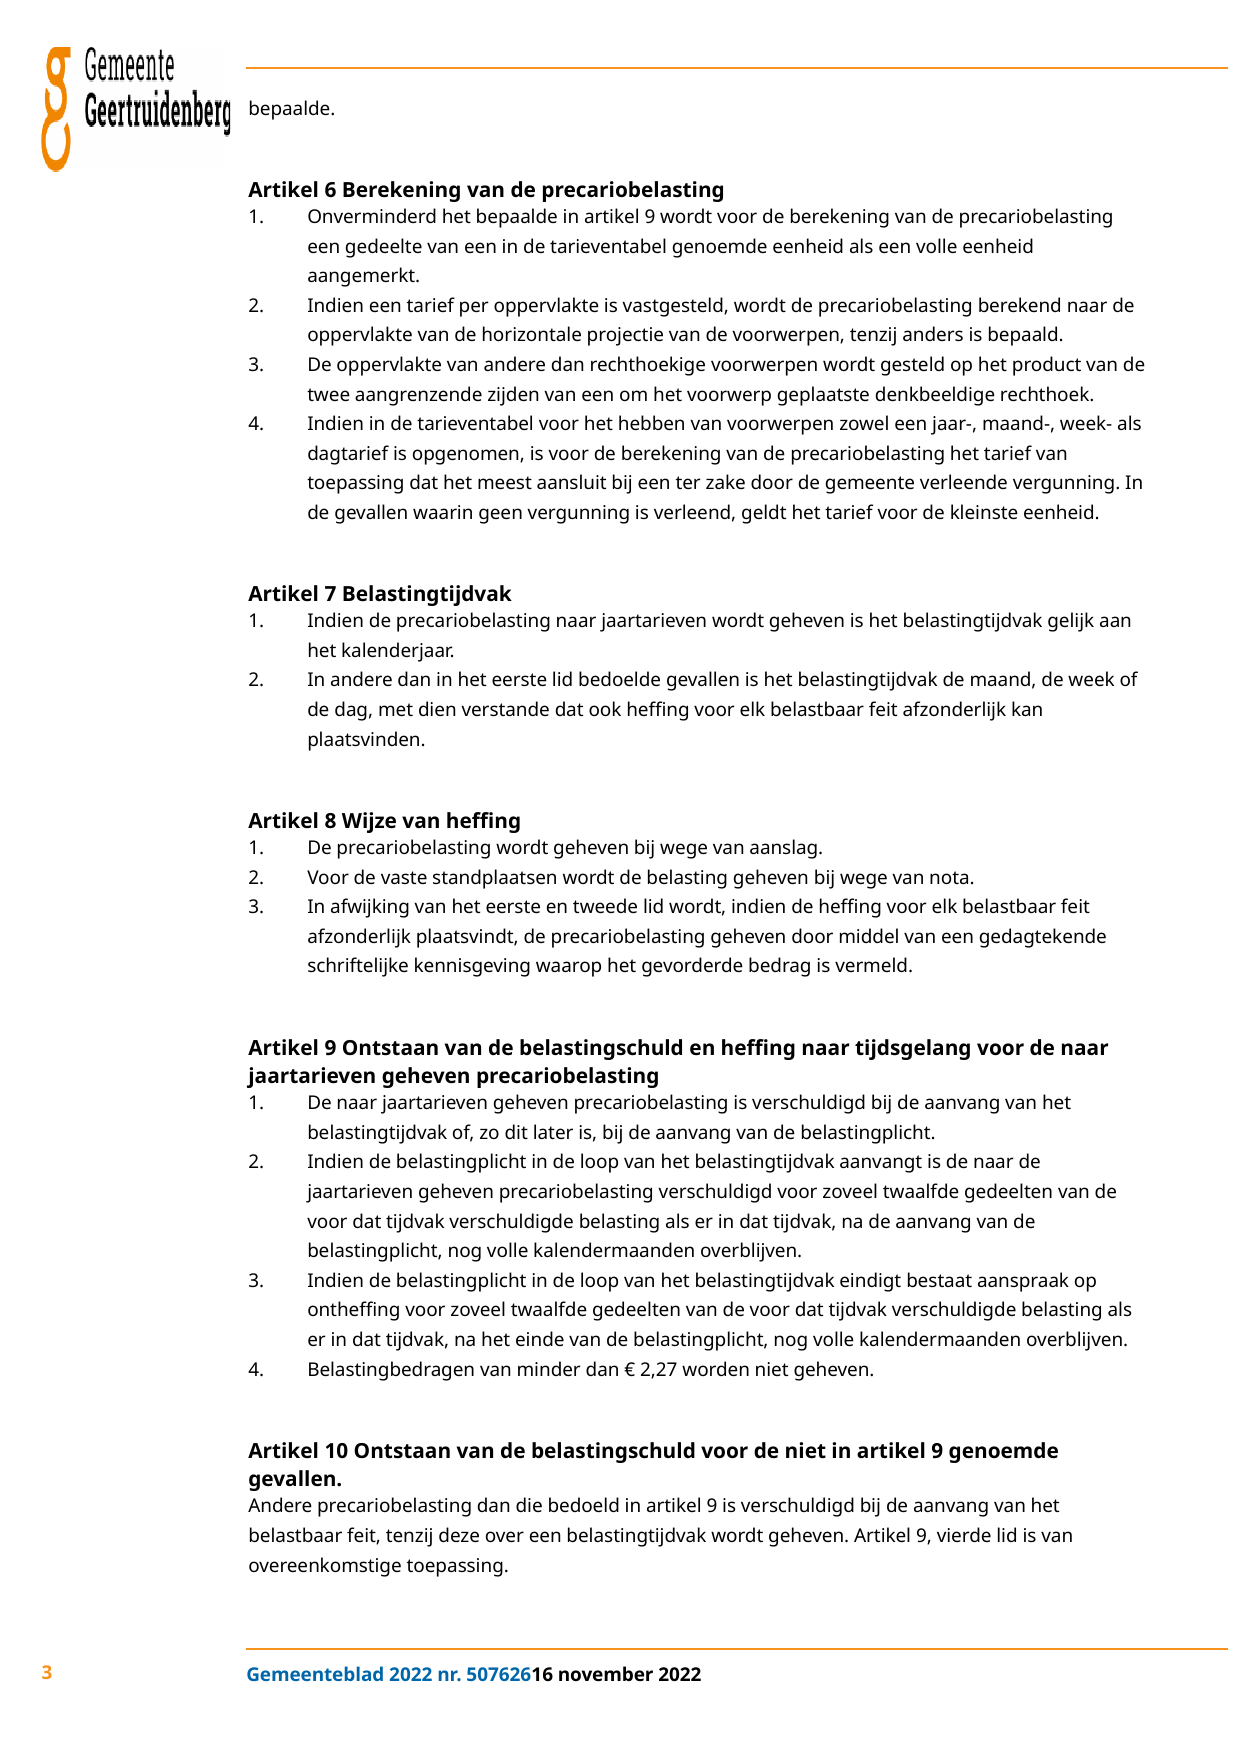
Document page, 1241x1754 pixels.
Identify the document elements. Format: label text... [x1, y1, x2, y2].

text Artikel 8 Wijze van heffing [248, 806, 1152, 834]
text Artikel 10 Ontstaan van de belastingschuld voor de niet in artikel 9 genoemde gevallen. [248, 1436, 1152, 1493]
list Indien de precariobelasting naar jaartarieven wordt geheven is het belastingtijdvak gelijk aan het kalenderjaar. [248, 607, 1152, 663]
list Belastingbedragen van minder dan € 2,27 worden niet geheven. [248, 1356, 1152, 1381]
list Indien de belastingplicht in de loop van het belastingtijdvak eindigt bestaat aanspraak op ontheffing voor zoveel twaalfde gedeelten van de voor dat tijdvak verschuldigde belasting als er in dat tijdvak, na het einde van de belastingplicht, nog volle kalendermaanden overblijven. [248, 1267, 1152, 1352]
text Artikel 9 Ontstaan van de belastingschuld en heffing naar tijdsgelang voor de naar jaartarieven geheven precariobelasting [248, 1033, 1152, 1089]
list Onverminderd het bepaalde in artikel 9 wordt voor de berekening van de precariobelasting een gedeelte van een in de tarieventabel genoemde eenheid als een volle eenheid aangemerkt. [248, 203, 1152, 288]
text bepaalde. [248, 95, 1152, 121]
list In afwijking van het eerste en tweede lid wordt, indien de heffing voor elk belastbaar feit afzonderlijk plaatsvindt, de precariobelasting geheven door middel van een gedagtekende schriftelijke kennisgeving waarop het gevorderde bedrag is vermeld. [248, 893, 1152, 978]
list Indien de belastingplicht in de loop van het belastingtijdvak aanvangt is de naar de jaartarieven geheven precariobelasting verschuldigd voor zoveel twaalfde gedeelten van de voor dat tijdvak verschuldigde belasting als er in dat tijdvak, na de aanvang van de belastingplicht, nog volle kalendermaanden overblijven. [248, 1149, 1152, 1263]
list Voor de vaste standplaatsen wordt de belasting geheven bij wege van nota. [248, 864, 1152, 889]
picture [41, 47, 231, 172]
text Artikel 6 Berekening van de precariobelasting [248, 175, 1152, 203]
list De naar jaartarieven geheven precariobelasting is verschuldigd bij de aanvang van het belastingtijdvak of, zo dit later is, bij de aanvang van de belastingplicht. [248, 1089, 1152, 1145]
list Indien in de tarieventabel voor het hebben van voorwerpen zowel een jaar-, maand-, week- als dagtarief is opgenomen, is voor de berekening van de precariobelasting het tarief van toepassing dat het meest aansluit bij een ter zake door de gemeente verleende vergunning. In de gevallen waarin geen vergunning is verleend, geldt het tarief voor de kleinste eenheid. [248, 410, 1152, 525]
list In andere dan in het eerste lid bedoelde gevallen is het belastingtijdvak de maand, de week of de dag, met dien verstande dat ook heffing voor elk belastbaar feit afzonderlijk kan plaatsvinden. [248, 667, 1152, 752]
list De oppervlakte van andere dan rechthoekige voorwerpen wordt gesteld op het product van de twee aangrenzende zijden van een om het voorwerp geplaatste denkbeeldige rechthoek. [248, 351, 1152, 406]
text Andere precariobelasting dan die bedoeld in artikel 9 is verschuldigd bij de aanvang van het belastbaar feit, tenzij deze over een belastingtijdvak wordt geheven. Artikel 9, vierde lid is van overeenkomstige toepassing. [248, 1493, 1152, 1577]
list Indien een tarief per oppervlakte is vastgesteld, wordt de precariobelasting berekend naar de oppervlakte van de horizontale projectie van de voorwerpen, tenzij anders is bepaald. [248, 292, 1152, 347]
text Artikel 7 Belastingtijdvak [248, 579, 1152, 607]
list De precariobelasting wordt geheven bij wege van aanslag. [248, 834, 1152, 860]
